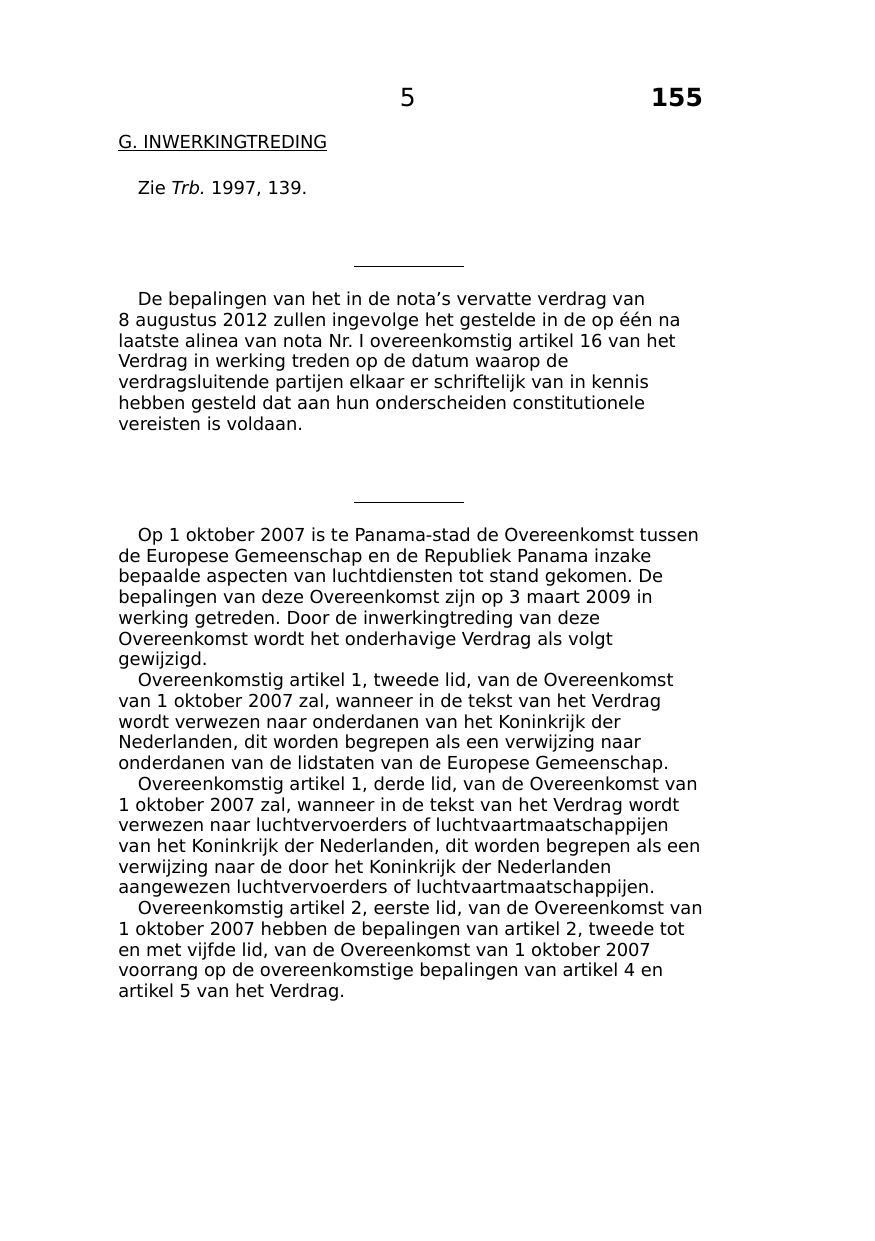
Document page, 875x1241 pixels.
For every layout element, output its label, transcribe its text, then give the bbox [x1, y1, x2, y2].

subtitle G. INWERKINGTREDING [118, 132, 703, 153]
text Zie Trb. 1997, 139. [118, 178, 703, 198]
text Overeenkomstig artikel 2, eerste lid, van de Overeenkomst van 1 oktober 2007 hebben de bepalingen van artikel 2, tweede tot en met vijfde lid, van de Overeenkomst van 1 oktober 2007 voorrang op de overeenkomstige bepalingen van artikel 4 en artikel 5 van het Verdrag. [118, 898, 703, 1002]
text Op 1 oktober 2007 is te Panama-stad de Overeenkomst tussen de Europese Gemeenschap en de Republiek Panama inzake bepaalde aspecten van luchtdiensten tot stand gekomen. De bepalingen van deze Overeenkomst zijn op 3 maart 2009 in werking getreden. Door de inwerkingtreding van deze Overeenkomst wordt het onderhavige Verdrag als volgt gewijzigd. [118, 525, 703, 670]
text Overeenkomstig artikel 1, tweede lid, van de Overeenkomst van 1 oktober 2007 zal, wanneer in de tekst van het Verdrag wordt verwezen naar onderdanen van het Koninkrijk der Nederlanden, dit worden begrepen als een verwijzing naar onderdanen van de lidstaten van de Europese Gemeenschap. [118, 670, 703, 774]
text De bepalingen van het in de nota’s vervatte verdrag van 8 augustus 2012 zullen ingevolge het gestelde in de op één na laatste alinea van nota Nr. I overeenkomstig artikel 16 van het Verdrag in werking treden op de datum waarop de verdragsluitende partijen elkaar er schriftelijk van in kennis hebben gesteld dat aan hun onderscheiden constitutionele vereisten is voldaan. [118, 289, 703, 434]
text Overeenkomstig artikel 1, derde lid, van de Overeenkomst van 1 oktober 2007 zal, wanneer in de tekst van het Verdrag wordt verwezen naar luchtvervoerders of luchtvaartmaatschappijen van het Koninkrijk der Nederlanden, dit worden begrepen als een verwijzing naar de door het Koninkrijk der Nederlanden aangewezen luchtvervoerders of luchtvaartmaatschappijen. [118, 774, 703, 898]
